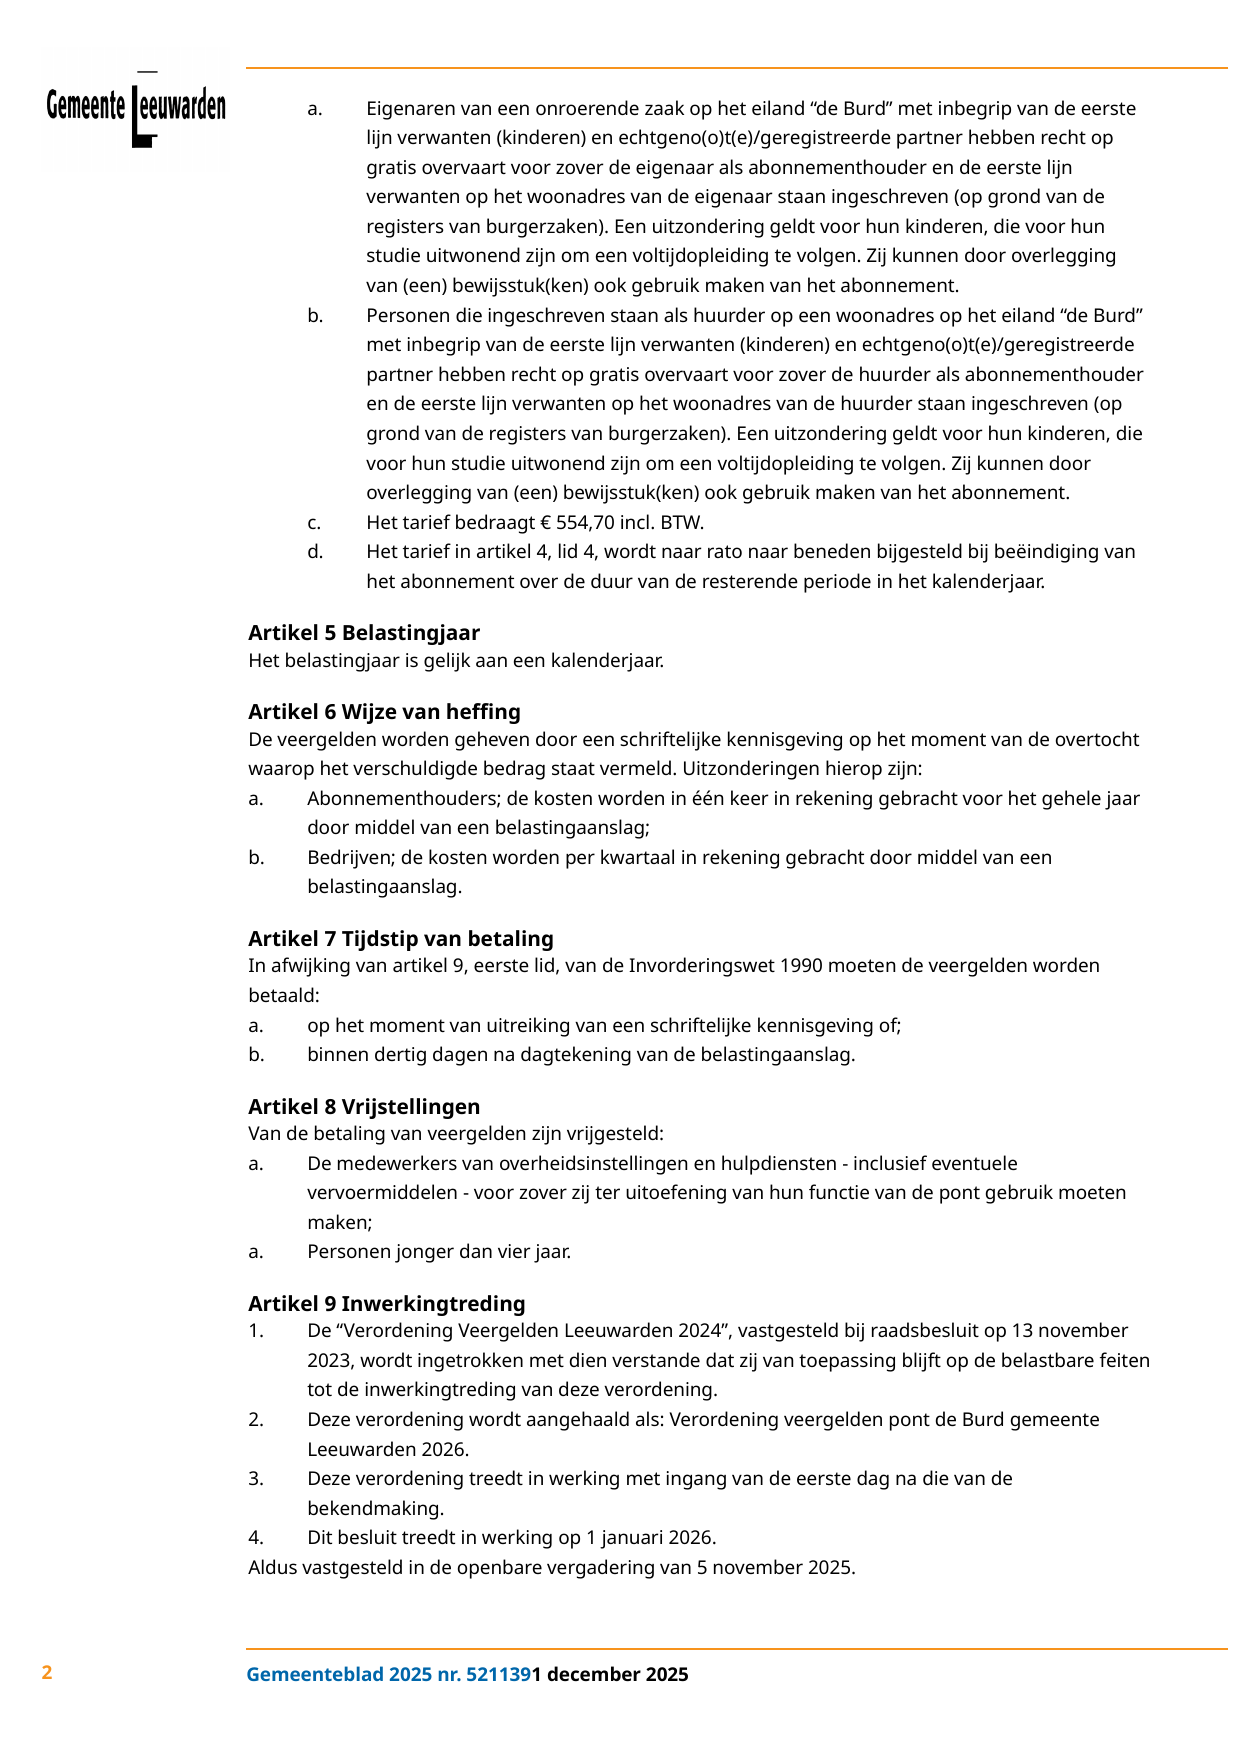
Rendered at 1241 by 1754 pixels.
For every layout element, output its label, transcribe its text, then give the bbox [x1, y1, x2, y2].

text Artikel 5 Belastingjaar [248, 618, 1152, 647]
list Personen die ingeschreven staan als huurder op een woonadres op het eiland “de Burd” met inbegrip van de eerste lijn verwanten (kinderen) en echtgeno(o)t(e)/geregistreerde partner hebben recht op gratis overvaart voor zover de huurder als abonnementhouder en de eerste lijn verwanten op het woonadres van de huurder staan ingeschreven (op grond van de registers van burgerzaken). Een uitzondering geldt voor hun kinderen, die voor hun studie uitwonend zijn om een voltijdopleiding te volgen. Zij kunnen door overlegging van (een) bewijsstuk(ken) ook gebruik maken van het abonnement. [307, 302, 1152, 505]
text In afwijking van artikel 9, eerste lid, van de Invorderingswet 1990 moeten de veergelden worden betaald: [248, 953, 1152, 1008]
list Het tarief in artikel 4, lid 4, wordt naar rato naar beneden bijgesteld bij beëindiging van het abonnement over de duur van de resterende periode in het kalenderjaar. [307, 538, 1152, 594]
text Artikel 7 Tijdstip van betaling [248, 924, 1152, 953]
list op het moment van uitreiking van een schriftelijke kennisgeving of; [248, 1012, 1152, 1037]
list Personen jonger dan vier jaar. [248, 1238, 1152, 1264]
text Artikel 8 Vrijstellingen [248, 1092, 1152, 1120]
list Deze verordening treedt in werking met ingang van de eerste dag na die van de bekendmaking. [248, 1465, 1152, 1521]
text Aldus vastgesteld in de openbare vergadering van 5 november 2025. [248, 1554, 1152, 1580]
list Bedrijven; de kosten worden per kwartaal in rekening gebracht door middel van een belastingaanslag. [248, 844, 1152, 899]
list Dit besluit treedt in werking op 1 januari 2026. [248, 1524, 1152, 1550]
text De veergelden worden geheven door een schriftelijke kennisgeving op het moment van de overtocht waarop het verschuldigde bedrag staat vermeld. Uitzonderingen hierop zijn: [248, 726, 1152, 781]
text Artikel 6 Wijze van heffing [248, 697, 1152, 726]
text Het belastingjaar is gelijk aan een kalenderjaar. [248, 647, 1152, 673]
list De medewerkers van overheidsinstellingen en hulpdiensten - inclusief eventuele vervoermiddelen - voor zover zij ter uitoefening van hun functie van de pont gebruik moeten maken; [248, 1150, 1152, 1235]
picture [41, 47, 231, 172]
list Deze verordening wordt aangehaald als: Verordening veergelden pont de Burd gemeente Leeuwarden 2026. [248, 1406, 1152, 1461]
list De “Verordening Veergelden Leeuwarden 2024”, vastgesteld bij raadsbesluit op 13 november 2023, wordt ingetrokken met dien verstande dat zij van toepassing blijft op de belastbare feiten tot de inwerkingtreding van deze verordening. [248, 1317, 1152, 1402]
text Van de betaling van veergelden zijn vrijgesteld: [248, 1120, 1152, 1146]
text Artikel 9 Inwerkingtreding [248, 1289, 1152, 1317]
list Eigenaren van een onroerende zaak op het eiland “de Burd” met inbegrip van de eerste lijn verwanten (kinderen) en echtgeno(o)t(e)/geregistreerde partner hebben recht op gratis overvaart voor zover de eigenaar als abonnementhouder en de eerste lijn verwanten op het woonadres van de eigenaar staan ingeschreven (op grond van de registers van burgerzaken). Een uitzondering geldt voor hun kinderen, die voor hun studie uitwonend zijn om een voltijdopleiding te volgen. Zij kunnen door overlegging van (een) bewijsstuk(ken) ook gebruik maken van het abonnement. [307, 95, 1152, 298]
list Het tarief bedraagt € 554,70 incl. BTW. [307, 509, 1152, 535]
list Abonnementhouders; de kosten worden in één keer in rekening gebracht voor het gehele jaar door middel van een belastingaanslag; [248, 785, 1152, 840]
list binnen dertig dagen na dagtekening van de belastingaanslag. [248, 1041, 1152, 1067]
